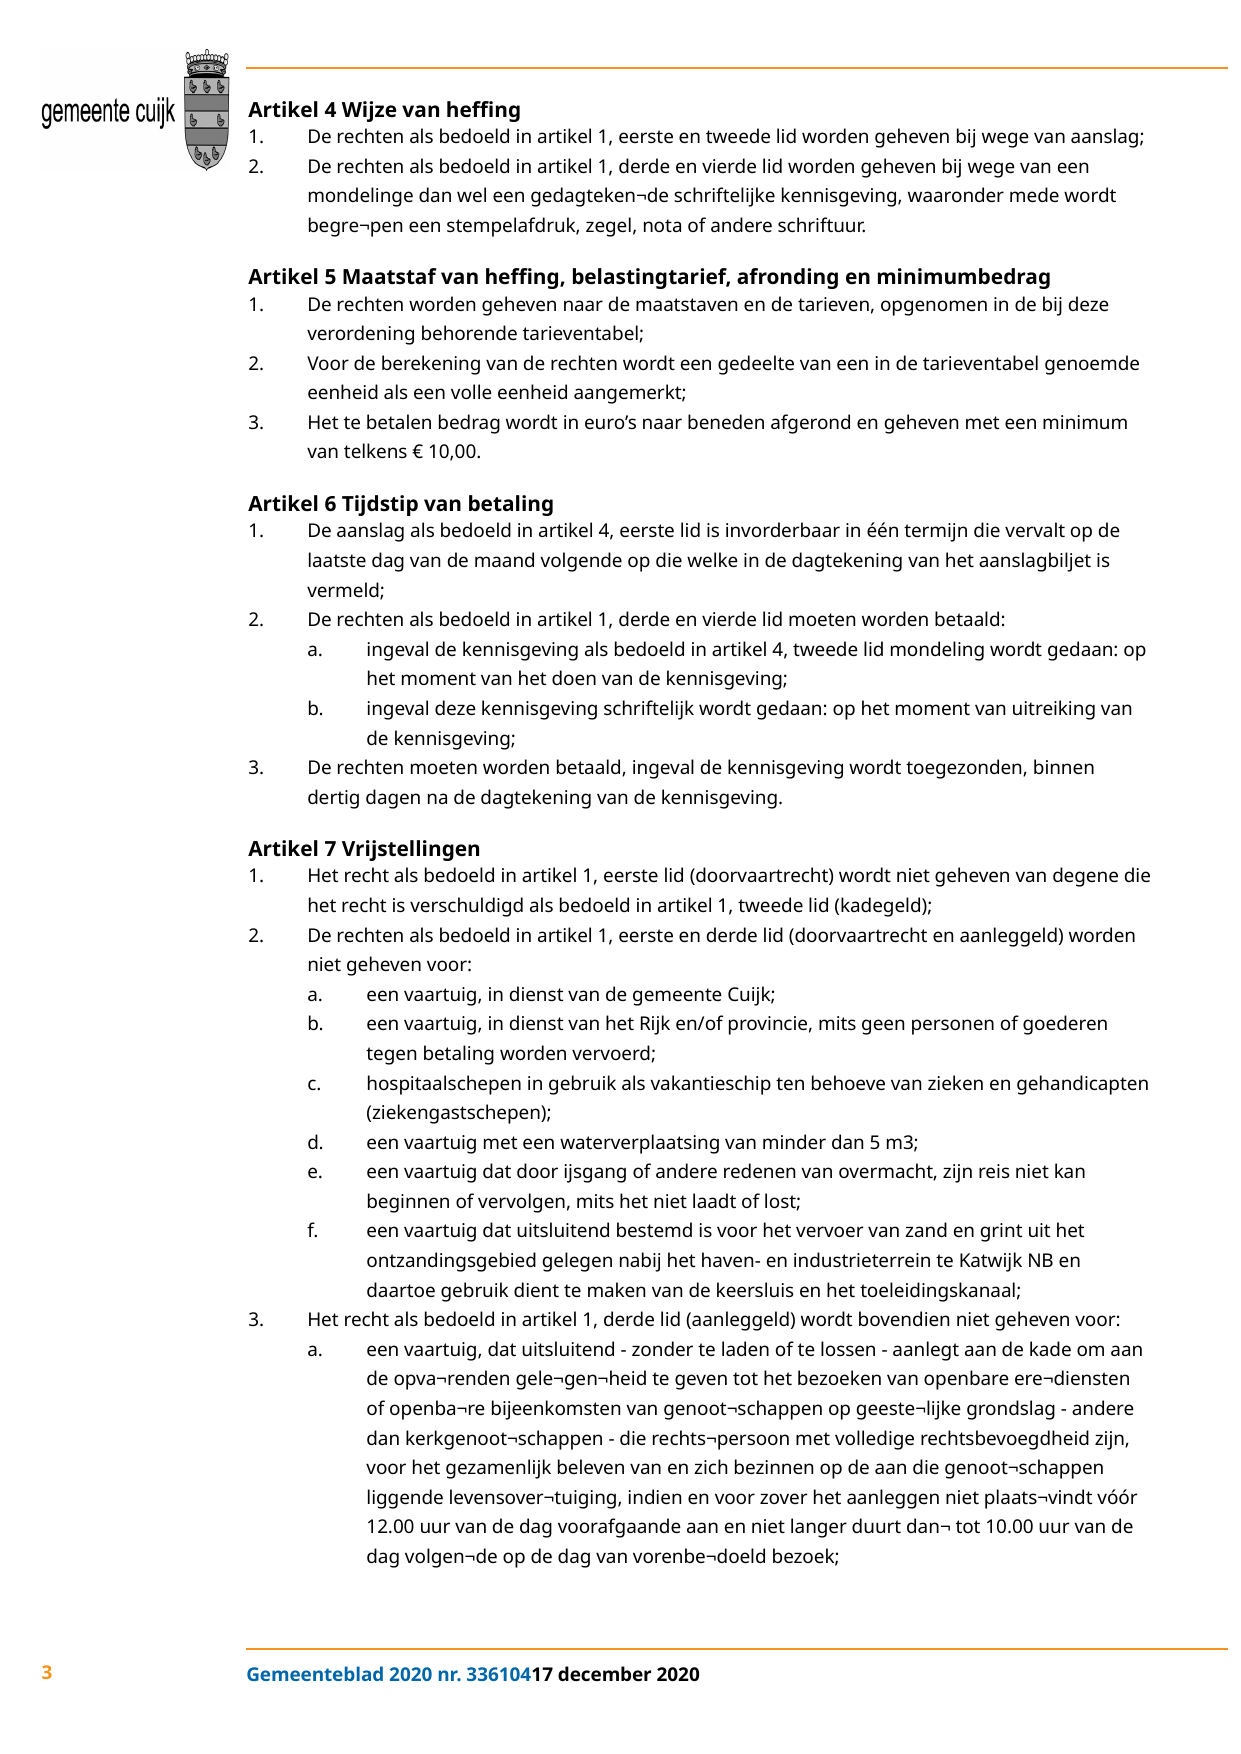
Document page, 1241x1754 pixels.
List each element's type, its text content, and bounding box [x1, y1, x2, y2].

list De rechten als bedoeld in artikel 1, eerste en tweede lid worden geheven bij wege van aanslag; [248, 123, 1152, 149]
list een vaartuig dat uitsluitend bestemd is voor het vervoer van zand en grint uit het ontzandingsgebied gelegen nabij het haven- en industrieterrein te Katwijk NB en daartoe gebruik dient te maken van de keersluis en het toeleidingskanaal; [307, 1218, 1152, 1303]
list een vaartuig dat door ijsgang of andere redenen van overmacht, zijn reis niet kan beginnen of vervolgen, mits het niet laadt of lost; [307, 1158, 1152, 1214]
list een vaartuig, dat uitsluitend - zonder te laden of te lossen - aanlegt aan de kade om aan de opva¬renden gele¬gen¬heid te geven tot het bezoeken van openbare ere¬diensten of openba¬re bijeenkomsten van genoot¬schappen op geeste¬lijke grondslag - andere dan kerkgenoot¬schappen - die rechts¬persoon met volledige rechtsbevoegdheid zijn, voor het gezamenlijk beleven van en zich bezinnen op de aan die genoot¬schappen liggende levensover¬tuiging, indien en voor zover het aanleggen niet plaats¬vindt vóór 12.00 uur van de dag voorafgaande aan en niet langer duurt dan¬ tot 10.00 uur van de dag volgen¬de op de dag van vorenbe¬doeld bezoek; [307, 1336, 1152, 1569]
list Voor de berekening van de rechten wordt een gedeelte van een in de tarieventabel genoemde eenheid als een volle eenheid aangemerkt; [248, 350, 1152, 405]
list De rechten als bedoeld in artikel 1, derde en vierde lid worden geheven bij wege van een mondelinge dan wel een gedagteken¬de schriftelijke kennisgeving, waaronder mede wordt begre¬pen een stempelafdruk, zegel, nota of andere schriftuur. [248, 153, 1152, 238]
list een vaartuig met een waterverplaatsing van minder dan 5 m3; [307, 1129, 1152, 1155]
list De rechten als bedoeld in artikel 1, derde en vierde lid moeten worden betaald: [248, 606, 1152, 632]
list ingeval de kennisgeving als bedoeld in artikel 4, tweede lid mondeling wordt gedaan: op het moment van het doen van de kennisgeving; [307, 636, 1152, 691]
picture [41, 47, 231, 172]
text Artikel 6 Tijdstip van betaling [248, 489, 1152, 518]
text Artikel 7 Vrijstellingen [248, 834, 1152, 863]
list een vaartuig, in dienst van de gemeente Cuijk; [307, 981, 1152, 1007]
list een vaartuig, in dienst van het Rijk en/of provincie, mits geen personen of goederen tegen betaling worden vervoerd; [307, 1011, 1152, 1066]
text Artikel 5 Maatstaf van heffing, belastingtarief, afronding en minimumbedrag [248, 262, 1152, 291]
text Artikel 4 Wijze van heffing [248, 95, 1152, 123]
list Het recht als bedoeld in artikel 1, derde lid (aanleggeld) wordt bovendien niet geheven voor: [248, 1306, 1152, 1332]
list Het te betalen bedrag wordt in euro’s naar beneden afgerond en geheven met een minimum van telkens € 10,00. [248, 409, 1152, 464]
list Het recht als bedoeld in artikel 1, eerste lid (doorvaartrecht) wordt niet geheven van degene die het recht is verschuldigd als bedoeld in artikel 1, tweede lid (kadegeld); [248, 863, 1152, 918]
list De rechten moeten worden betaald, ingeval de kennisgeving wordt toegezonden, binnen dertig dagen na de dagtekening van de kennisgeving. [248, 754, 1152, 809]
list hospitaalschepen in gebruik als vakantieschip ten behoeve van zieken en gehandicapten (ziekengastschepen); [307, 1070, 1152, 1125]
list De rechten worden geheven naar de maatstaven en de tarieven, opgenomen in de bij deze verordening behorende tarieventabel; [248, 291, 1152, 346]
list De aanslag als bedoeld in artikel 4, eerste lid is invorderbaar in één termijn die vervalt op de laatste dag van de maand volgende op die welke in de dagtekening van het aanslagbiljet is vermeld; [248, 518, 1152, 602]
list De rechten als bedoeld in artikel 1, eerste en derde lid (doorvaartrecht en aanleggeld) worden niet geheven voor: [248, 922, 1152, 977]
list ingeval deze kennisgeving schriftelijk wordt gedaan: op het moment van uitreiking van de kennisgeving; [307, 695, 1152, 750]
